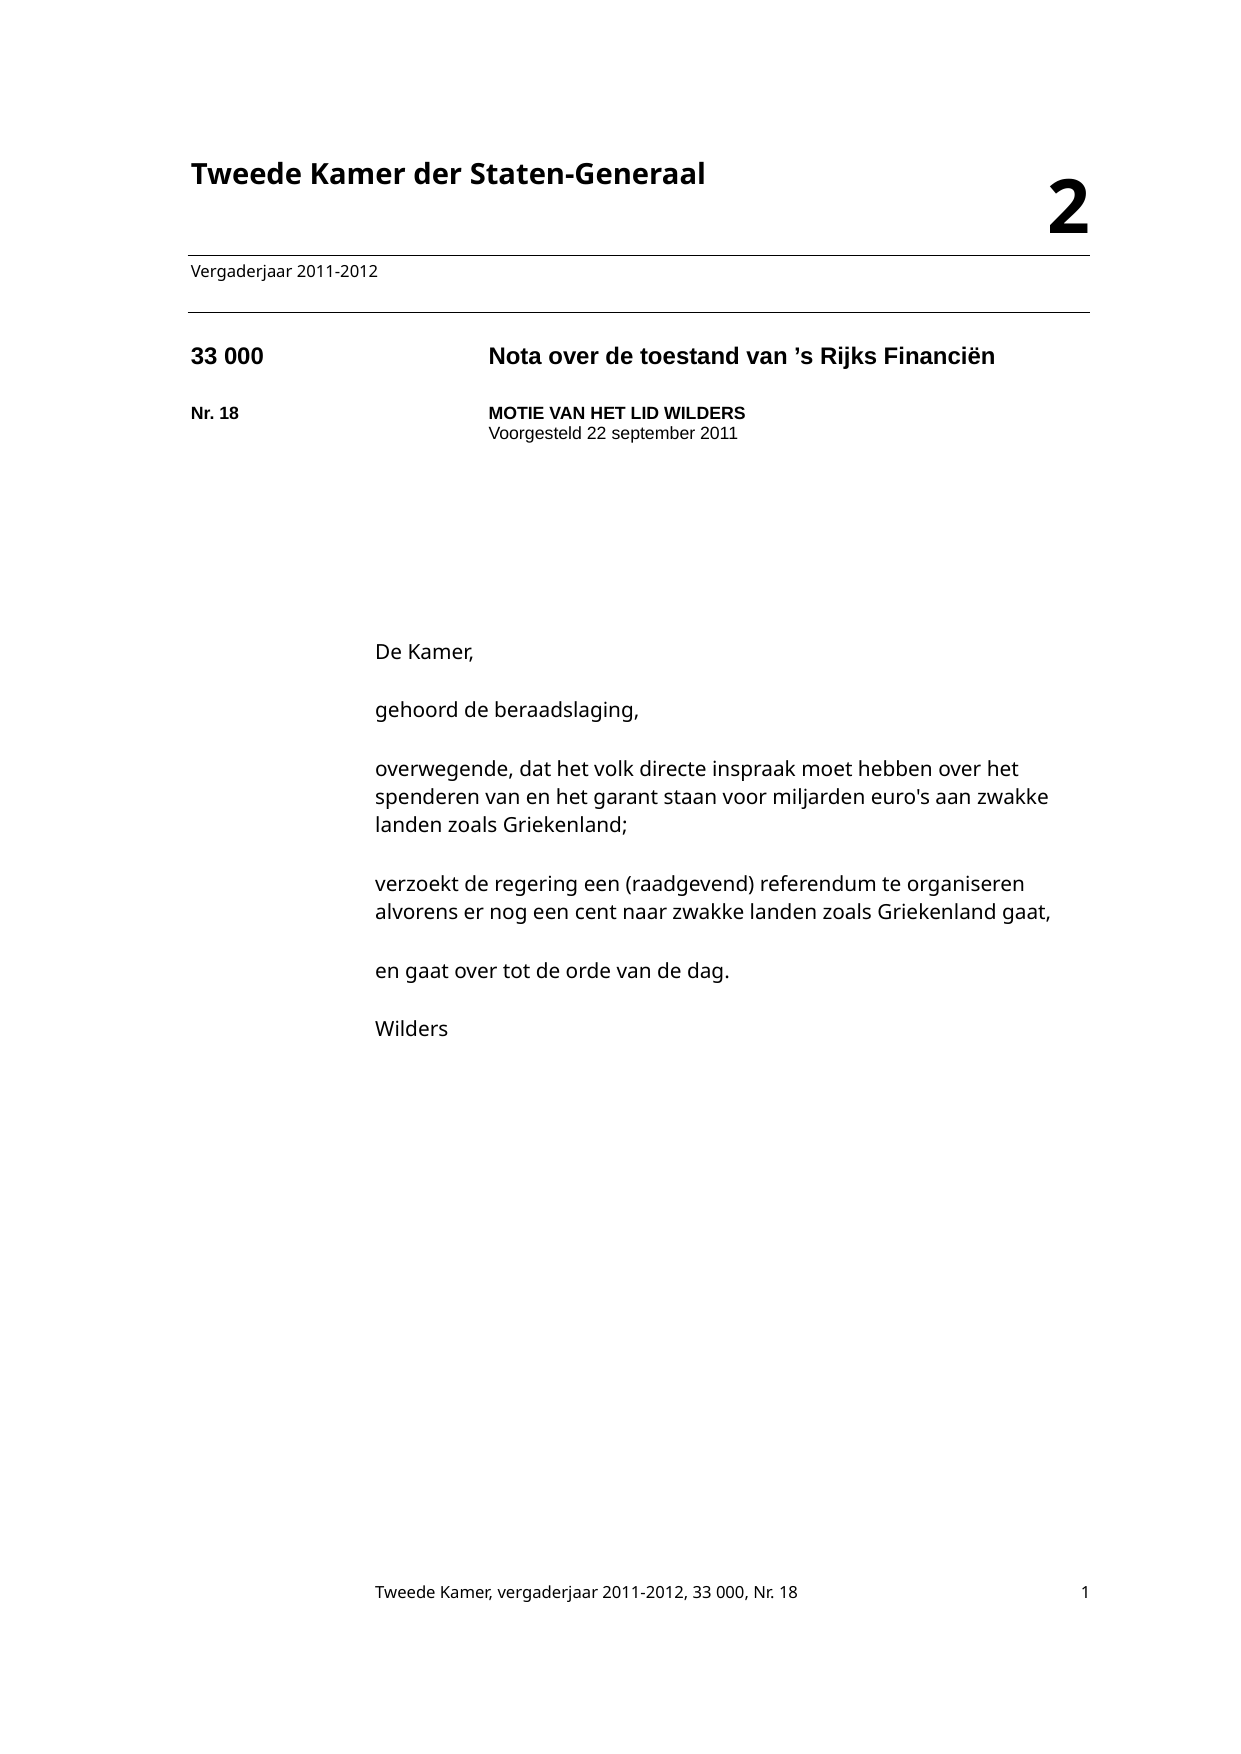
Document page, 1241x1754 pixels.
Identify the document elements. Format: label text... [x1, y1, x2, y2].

table_cell Nr. 18 [188, 399, 485, 518]
table_cell [485, 313, 1090, 339]
table_cell [485, 256, 1090, 312]
text en gaat over tot de orde van de dag. [375, 956, 1090, 984]
text Wilders [375, 1014, 1090, 1043]
table_cell MOTIE VAN HET LID WILDERS Voorgesteld 22 september 2011 [485, 399, 1090, 518]
table_header 2 [910, 150, 1090, 255]
text De Kamer, [375, 637, 1090, 665]
table_cell Vergaderjaar 2011-2012 [188, 256, 485, 312]
table_cell [188, 313, 485, 339]
table_cell Nota over de toestand van ’s Rijks Financiën [485, 339, 1090, 399]
text verzoekt de regering een (raadgevend) referendum te organiseren alvorens er nog een cent naar zwakke landen zoals Griekenland gaat, [375, 869, 1090, 926]
text gehoord de beraadslaging, [375, 695, 1090, 724]
table_cell 33 000 [188, 339, 485, 399]
text overwegende, dat het volk directe inspraak moet hebben over het spenderen van en het garant staan voor miljarden euro's aan zwakke landen zoals Griekenland; [375, 754, 1090, 839]
table_header Tweede Kamer der Staten-Generaal [188, 150, 909, 255]
